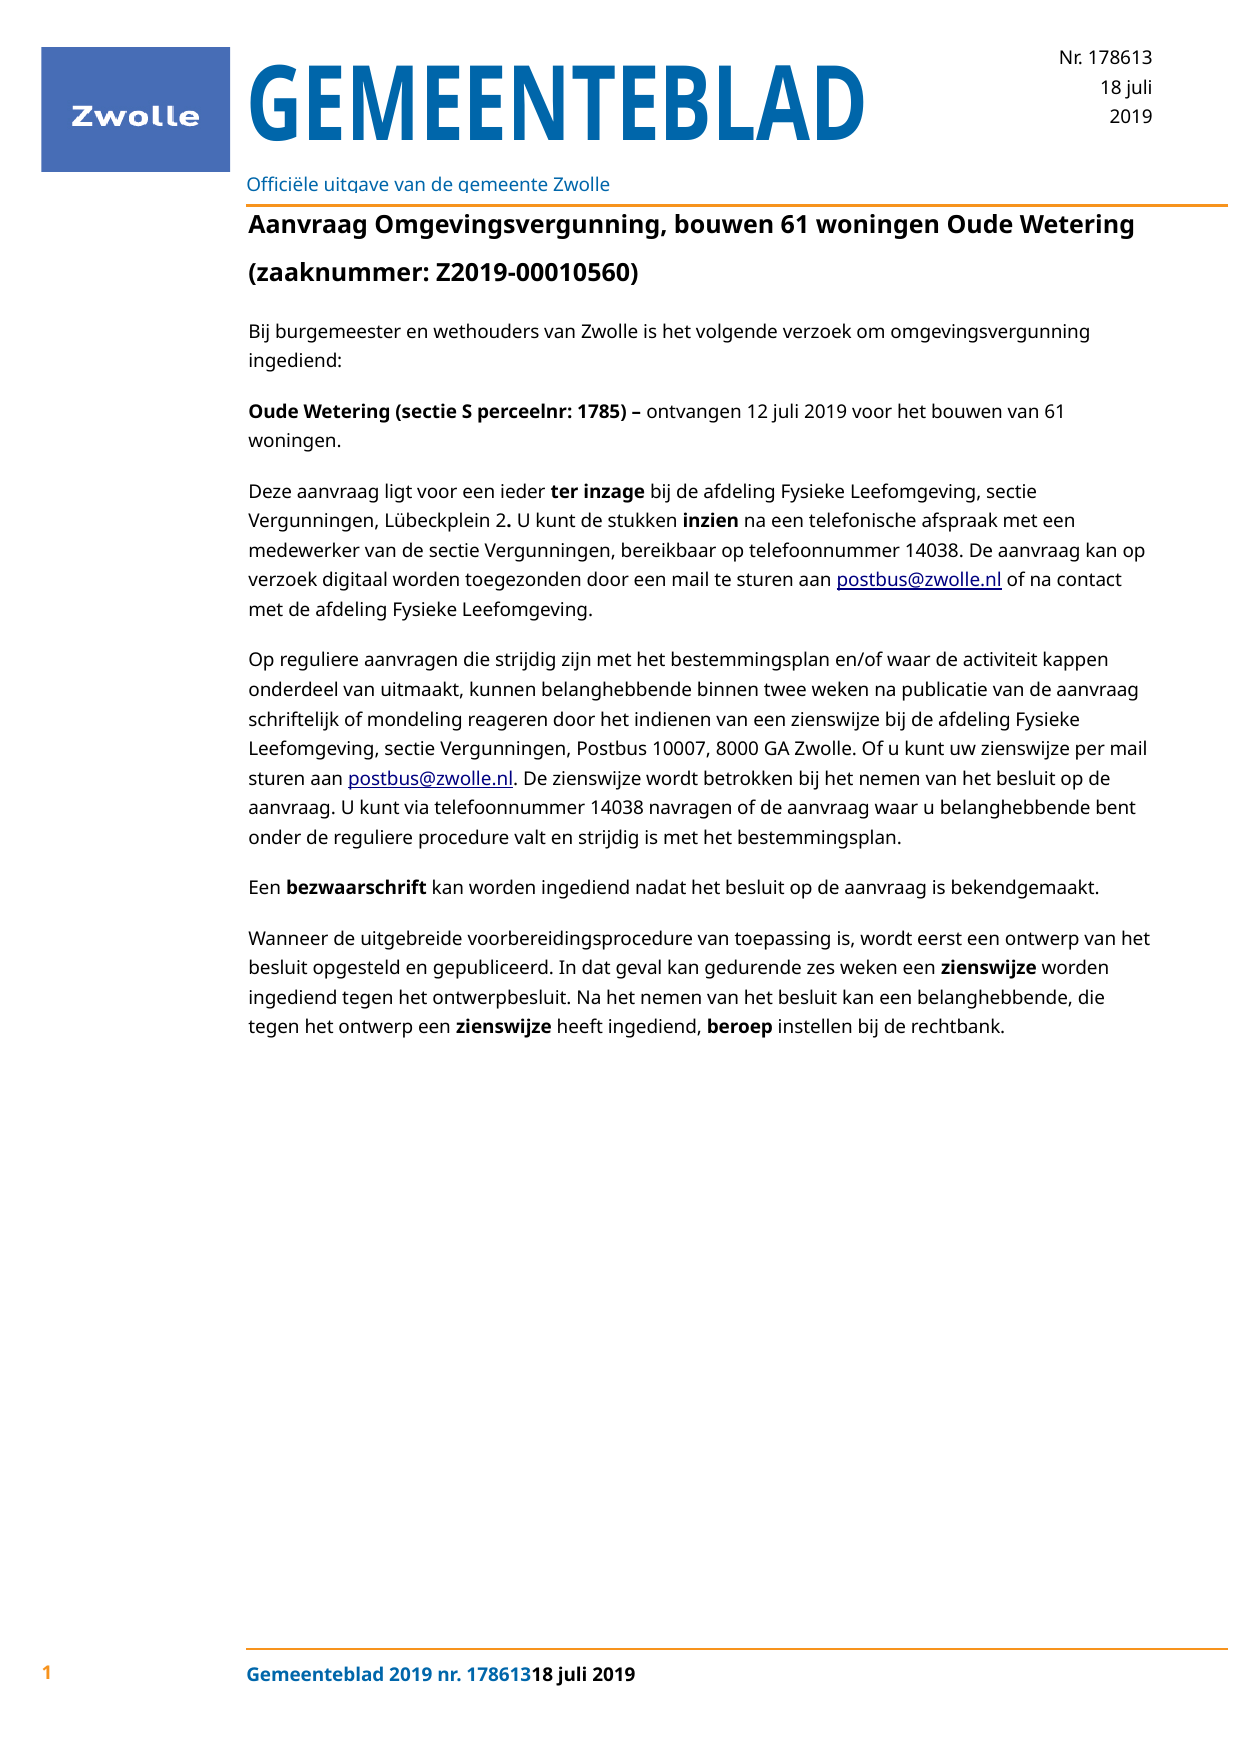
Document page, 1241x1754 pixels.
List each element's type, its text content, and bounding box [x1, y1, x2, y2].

text Op reguliere aanvragen die strijdig zijn met het bestemmingsplan en/of waar de activiteit kappen onderdeel van uitmaakt, kunnen belanghebbende binnen twee weken na publicatie van de aanvraag schriftelijk of mondeling reageren door het indienen van een zienswijze bij de afdeling Fysieke Leefomgeving, sectie Vergunningen, Postbus 10007, 8000 GA Zwolle. Of u kunt uw zienswijze per mail sturen aan postbus@zwolle.nl. De zienswijze wordt betrokken bij het nemen van het besluit op de aanvraag. U kunt via telefoonnummer 14038 navragen of de aanvraag waar u belanghebbende bent onder de reguliere procedure valt en strijdig is met het bestemmingsplan. [248, 647, 1152, 850]
picture [41, 47, 231, 172]
text Wanneer de uitgebreide voorbereidingsprocedure van toepassing is, wordt eerst een ontwerp van het besluit opgesteld en gepubliceerd. In dat geval kan gedurende zes weken een zienswijze worden ingediend tegen het ontwerpbesluit. Na het nemen van het besluit kan een belanghebbende, die tegen het ontwerp een zienswijze heeft ingediend, beroep instellen bij de rechtbank. [248, 925, 1152, 1039]
text Bij burgemeester en wethouders van Zwolle is het volgende verzoek om omgevingsvergunning ingediend: [248, 318, 1152, 373]
text Een bezwaarschrift kan worden ingediend nadat het besluit op de aanvraag is bekendgemaakt. [248, 874, 1152, 900]
text Oude Wetering (sectie S perceelnr: 1785) – ontvangen 12 juli 2019 voor het bouwen van 61 woningen. [248, 398, 1152, 453]
text Deze aanvraag ligt voor een ieder ter inzage bij de afdeling Fysieke Leefomgeving, sectie Vergunningen, Lübeckplein 2. U kunt de stukken inzien na een telefonische afspraak met een medewerker van de sectie Vergunningen, bereikbaar op telefoonnummer 14038. De aanvraag kan op verzoek digitaal worden toegezonden door een mail te sturen aan postbus@zwolle.nl of na contact met de afdeling Fysieke Leefomgeving. [248, 478, 1152, 622]
text Aanvraag Omgevingsvergunning, bouwen 61 woningen Oude Wetering (zaaknummer: Z2019-00010560) [248, 207, 1152, 288]
